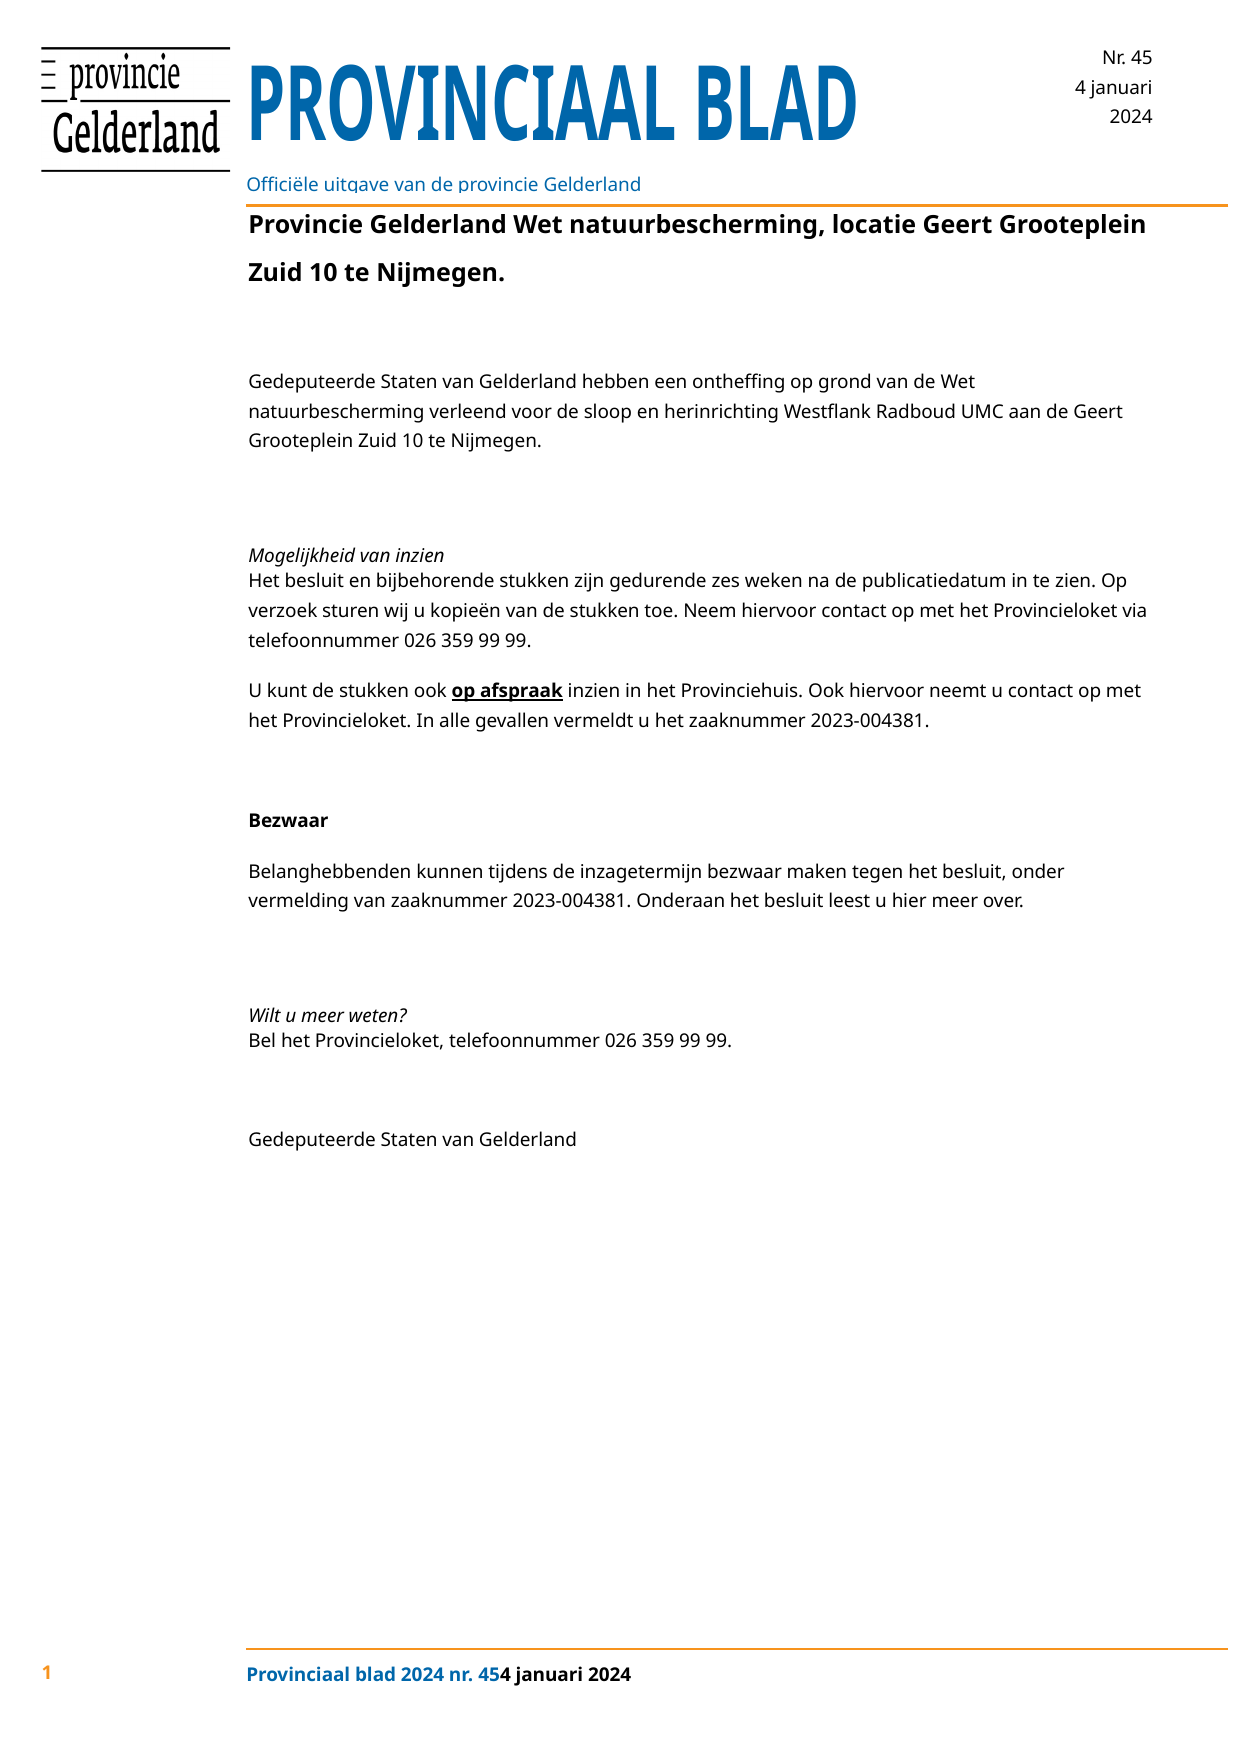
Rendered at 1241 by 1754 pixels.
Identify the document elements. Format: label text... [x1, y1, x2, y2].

text Het besluit en bijbehorende stukken zijn gedurende zes weken na de publicatiedatum in te zien. Op verzoek sturen wij u kopieën van de stukken toe. Neem hiervoor contact op met het Provincieloket via telefoonnummer 026 359 99 99. [248, 568, 1152, 652]
text U kunt de stukken ook op afspraak inzien in het Provinciehuis. Ook hiervoor neemt u contact op met het Provincieloket. In alle gevallen vermeldt u het zaaknummer 2023-004381. [248, 677, 1152, 732]
text Mogelijkheid van inzien [248, 542, 1152, 568]
picture [41, 47, 231, 172]
text Wilt u meer weten? [248, 1002, 1152, 1028]
text Bel het Provincieloket, telefoonnummer 026 359 99 99. [248, 1028, 1152, 1053]
text Gedeputeerde Staten van Gelderland [248, 1126, 1152, 1152]
text Bezwaar [248, 808, 1152, 833]
text Belanghebbenden kunnen tijdens de inzagetermijn bezwaar maken tegen het besluit, onder vermelding van zaaknummer 2023-004381. Onderaan het besluit leest u hier meer over. [248, 858, 1152, 913]
text Provincie Gelderland Wet natuurbescherming, locatie Geert Grooteplein Zuid 10 te Nijmegen. [248, 207, 1152, 288]
text Gedeputeerde Staten van Gelderland hebben een ontheffing op grond van de Wet natuurbescherming verleend voor de sloop en herinrichting Westflank Radboud UMC aan de Geert Grooteplein Zuid 10 te Nijmegen. [248, 368, 1152, 453]
